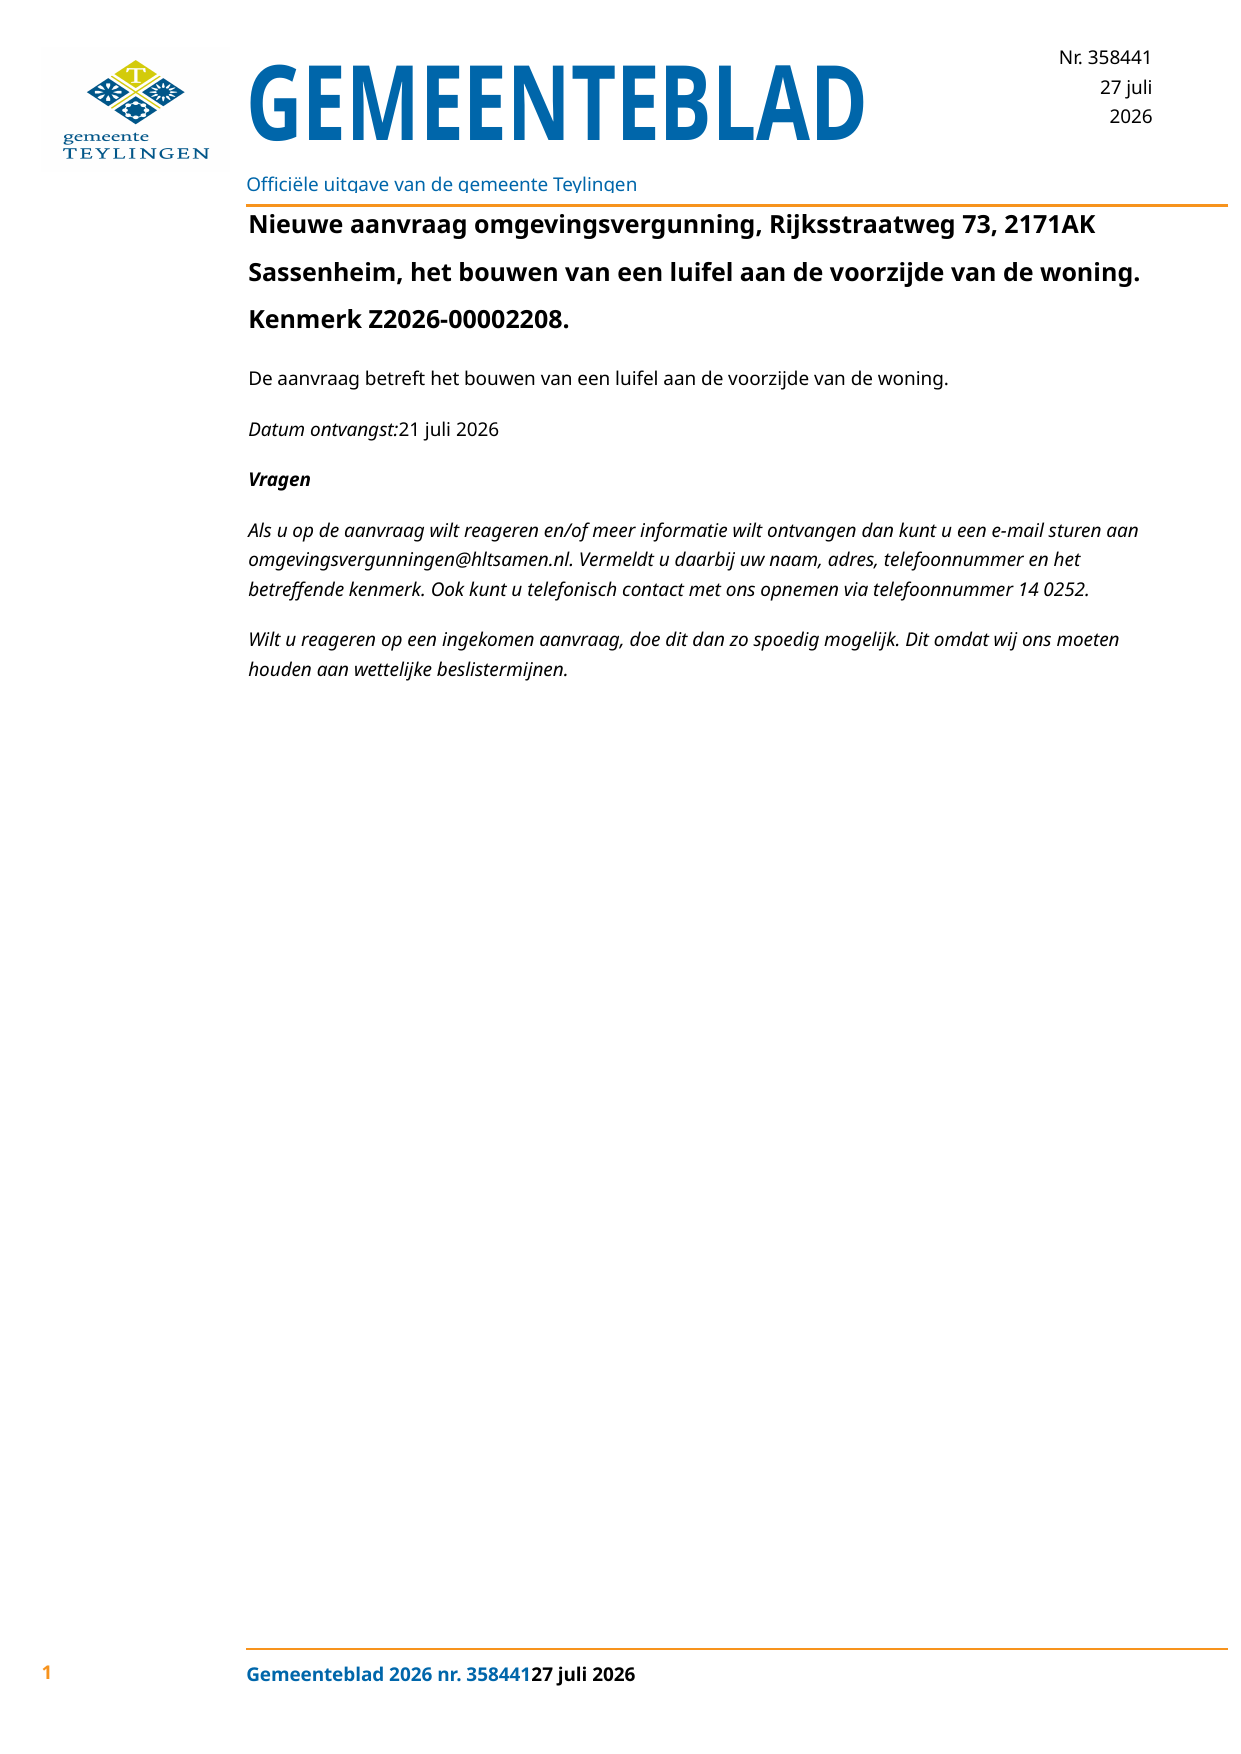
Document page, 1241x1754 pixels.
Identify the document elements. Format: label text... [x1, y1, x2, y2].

picture [41, 47, 231, 172]
text Als u op de aanvraag wilt reageren en/of meer informatie wilt ontvangen dan kunt u een e-mail sturen aan omgevingsvergunningen@hltsamen.nl. Vermeldt u daarbij uw naam, adres, telefoonnummer en het betreffende kenmerk. Ook kunt u telefonisch contact met ons opnemen via telefoonnummer 14 0252. [248, 517, 1152, 602]
text De aanvraag betreft het bouwen van een luifel aan de voorzijde van de woning. [248, 366, 1152, 391]
text Nieuwe aanvraag omgevingsvergunning, Rijksstraatweg 73, 2171AK Sassenheim, het bouwen van een luifel aan de voorzijde van de woning. Kenmerk Z2026-00002208. [248, 207, 1152, 336]
text Vragen [248, 466, 1152, 492]
text Datum ontvangst:21 juli 2026 [248, 416, 1152, 442]
text Wilt u reageren op een ingekomen aanvraag, doe dit dan zo spoedig mogelijk. Dit omdat wij ons moeten houden aan wettelijke beslistermijnen. [248, 626, 1152, 682]
